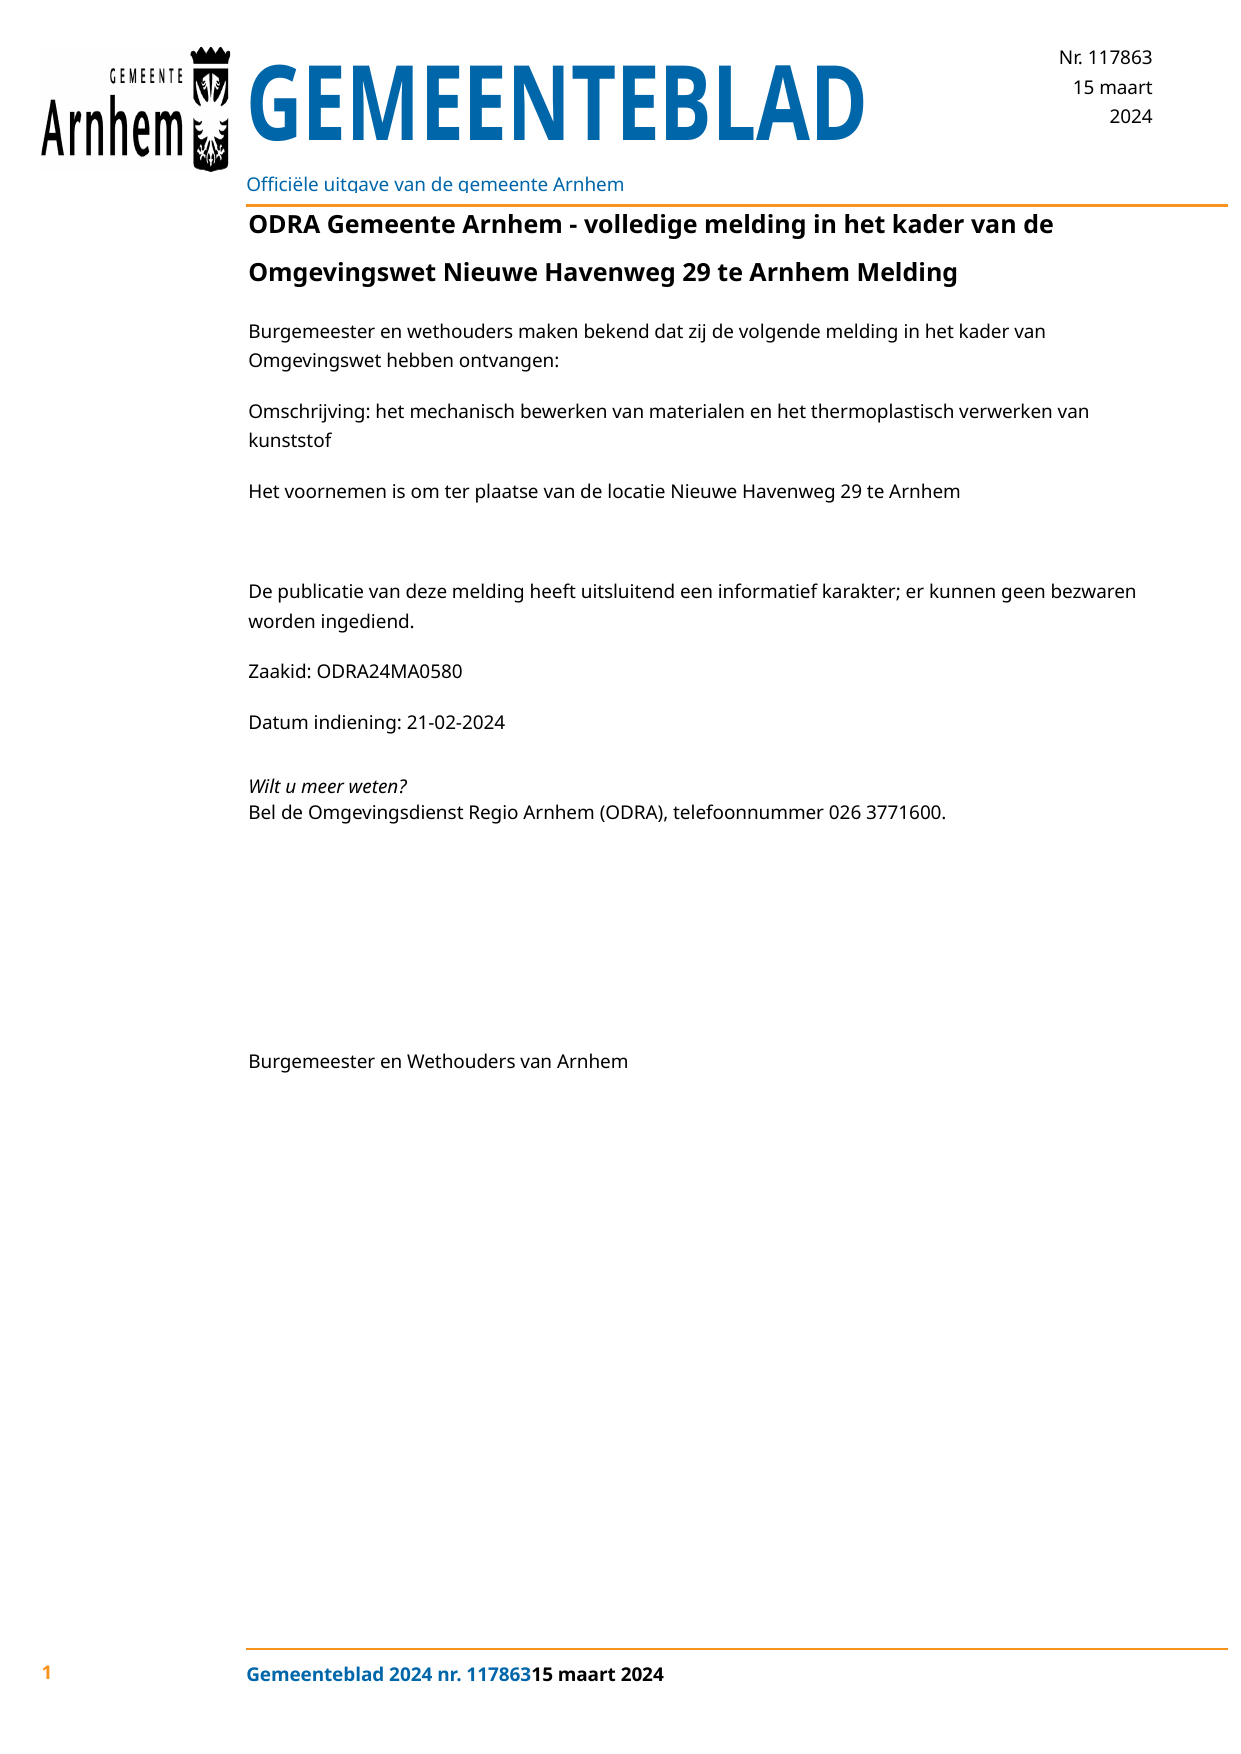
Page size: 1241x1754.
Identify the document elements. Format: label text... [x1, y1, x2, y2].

picture [41, 47, 231, 172]
text Burgemeester en Wethouders van Arnhem [248, 1048, 1152, 1074]
text Zaakid: ODRA24MA0580 [248, 659, 1152, 684]
text Burgemeester en wethouders maken bekend dat zij de volgende melding in het kader van Omgevingswet hebben ontvangen: [248, 318, 1152, 373]
text Het voornemen is om ter plaatse van de locatie Nieuwe Havenweg 29 te Arnhem [248, 478, 1152, 504]
text ODRA Gemeente Arnhem - volledige melding in het kader van de Omgevingswet Nieuwe Havenweg 29 te Arnhem Melding [248, 207, 1152, 288]
text Datum indiening: 21-02-2024 [248, 709, 1152, 735]
text Bel de Omgevingsdienst Regio Arnhem (ODRA), telefoonnummer 026 3771600. [248, 799, 1152, 824]
text Wilt u meer weten? [248, 773, 1152, 799]
text De publicatie van deze melding heeft uitsluitend een informatief karakter; er kunnen geen bezwaren worden ingediend. [248, 579, 1152, 634]
text Omschrijving: het mechanisch bewerken van materialen en het thermoplastisch verwerken van kunststof [248, 398, 1152, 453]
